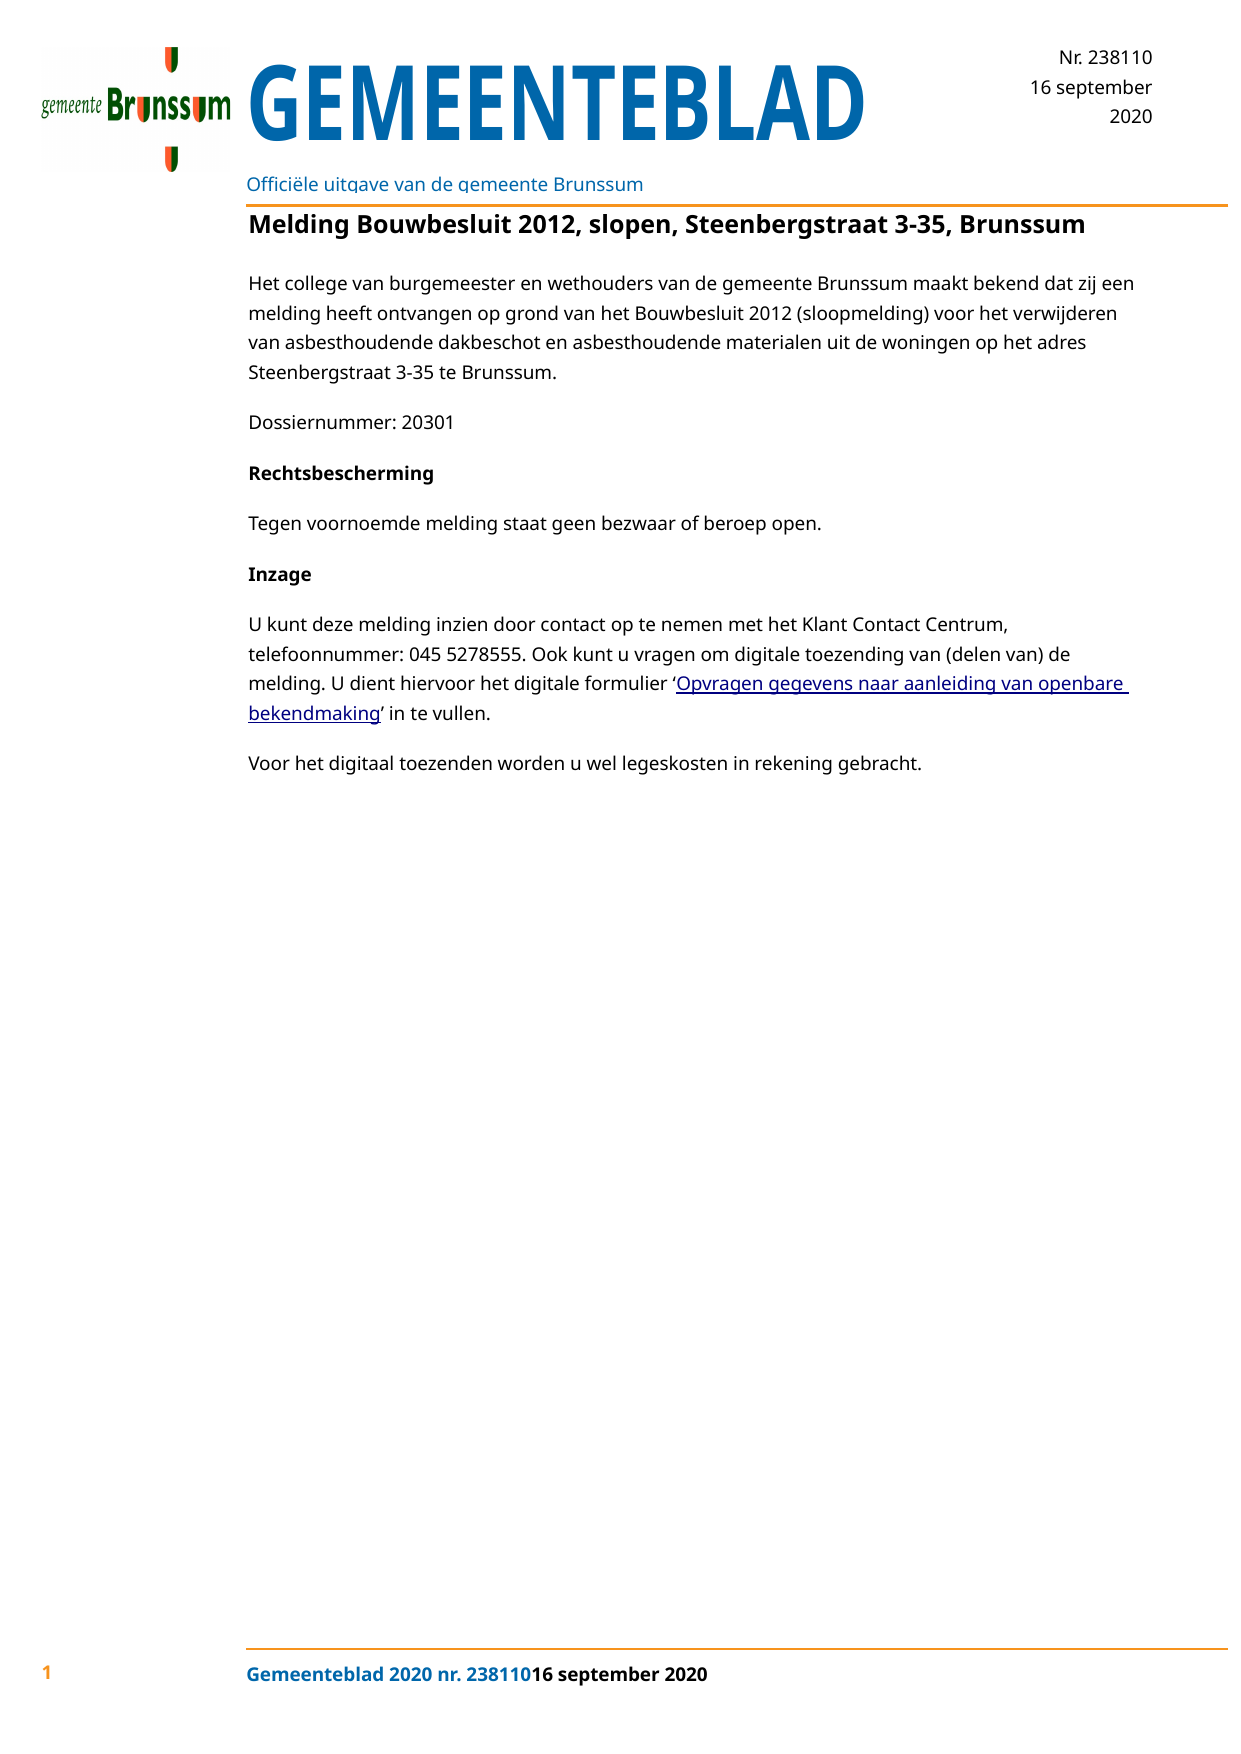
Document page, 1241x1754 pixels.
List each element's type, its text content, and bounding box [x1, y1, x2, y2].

text Tegen voornoemde melding staat geen bezwaar of beroep open. [248, 510, 1152, 536]
picture [41, 47, 231, 172]
text Voor het digitaal toezenden worden u wel legeskosten in rekening gebracht. [248, 750, 1152, 776]
text Het college van burgemeester en wethouders van de gemeente Brunssum maakt bekend dat zij een melding heeft ontvangen op grond van het Bouwbesluit 2012 (sloopmelding) voor het verwijderen van asbesthoudende dakbeschot en asbesthoudende materialen uit de woningen op het adres Steenbergstraat 3-35 te Brunssum. [248, 270, 1152, 385]
text U kunt deze melding inzien door contact op te nemen met het Klant Contact Centrum, telefoonnummer: 045 5278555. Ook kunt u vragen om digitale toezending van (delen van) de melding. U dient hiervoor het digitale formulier ‘Opvragen gegevens naar aanleiding van openbare bekendmaking’ in te vullen. [248, 611, 1152, 726]
text Melding Bouwbesluit 2012, slopen, Steenbergstraat 3-35, Brunssum [248, 207, 1152, 241]
text Dossiernummer: 20301 [248, 409, 1152, 435]
text Inzage [248, 561, 1152, 586]
text Rechtsbescherming [248, 460, 1152, 486]
